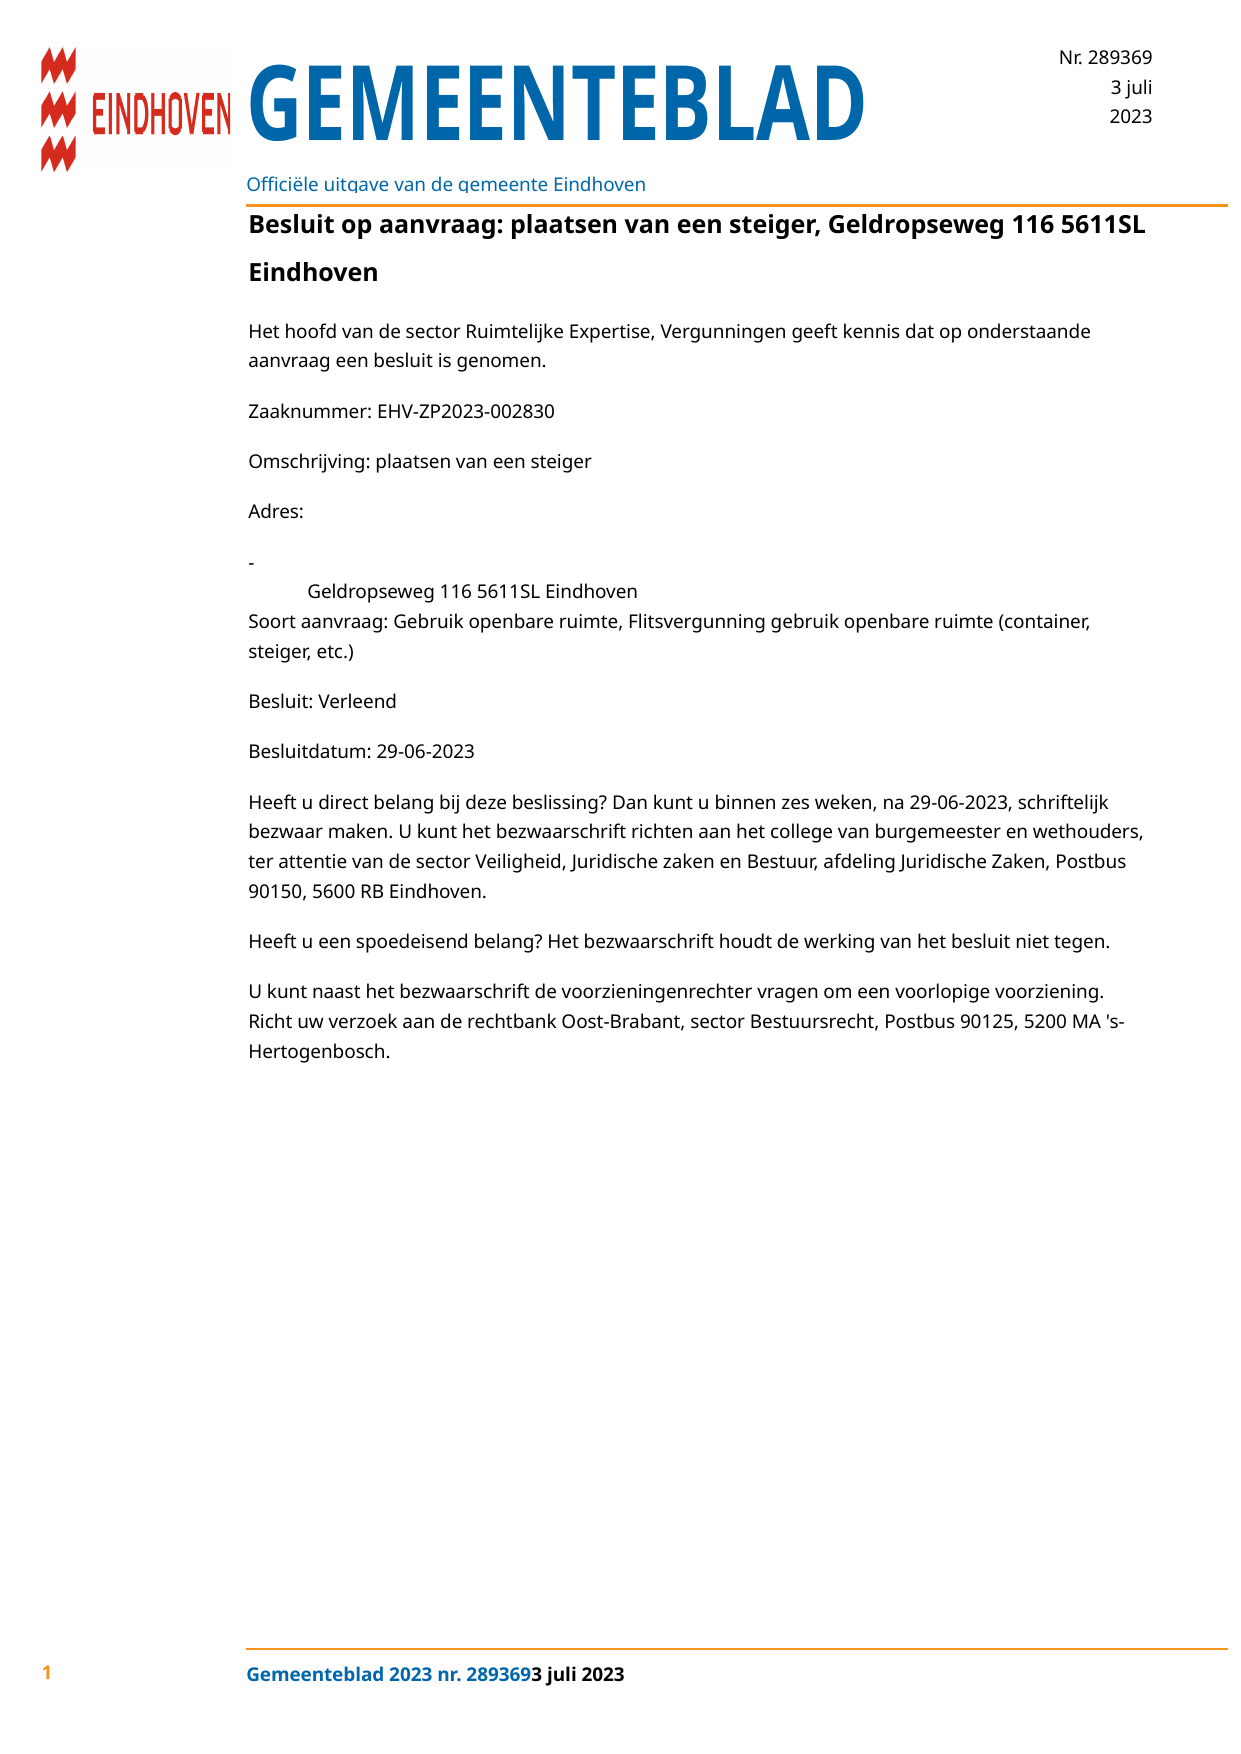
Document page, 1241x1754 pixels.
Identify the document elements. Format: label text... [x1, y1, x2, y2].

text Besluitdatum: 29-06-2023 [248, 739, 1152, 764]
text Heeft u direct belang bij deze beslissing? Dan kunt u binnen zes weken, na 29-06-2023, schriftelijk bezwaar maken. U kunt het bezwaarschrift richten aan het college van burgemeester en wethouders, ter attentie van de sector Veiligheid, Juridische zaken en Bestuur, afdeling Juridische Zaken, Postbus 90150, 5600 RB Eindhoven. [248, 789, 1152, 904]
text Het hoofd van de sector Ruimtelijke Expertise, Vergunningen geeft kennis dat op onderstaande aanvraag een besluit is genomen. [248, 318, 1152, 373]
text Soort aanvraag: Gebruik openbare ruimte, Flitsvergunning gebruik openbare ruimte (container, steiger, etc.) [248, 608, 1152, 664]
text Besluit: Verleend [248, 688, 1152, 714]
list Geldropseweg 116 5611SL Eindhoven [248, 579, 1152, 604]
text Omschrijving: plaatsen van een steiger [248, 448, 1152, 474]
text Zaaknummer: EHV-ZP2023-002830 [248, 398, 1152, 424]
text Besluit op aanvraag: plaatsen van een steiger, Geldropseweg 116 5611SL Eindhoven [248, 207, 1152, 288]
text Heeft u een spoedeisend belang? Het bezwaarschrift houdt de werking van het besluit niet tegen. [248, 928, 1152, 954]
text Adres: [248, 499, 1152, 524]
text U kunt naast het bezwaarschrift de voorzieningenrechter vragen om een voorlopige voorziening. Richt uw verzoek aan de rechtbank Oost-Brabant, sector Bestuursrecht, Postbus 90125, 5200 MA 's-Hertogenbosch. [248, 979, 1152, 1064]
picture [41, 47, 231, 172]
